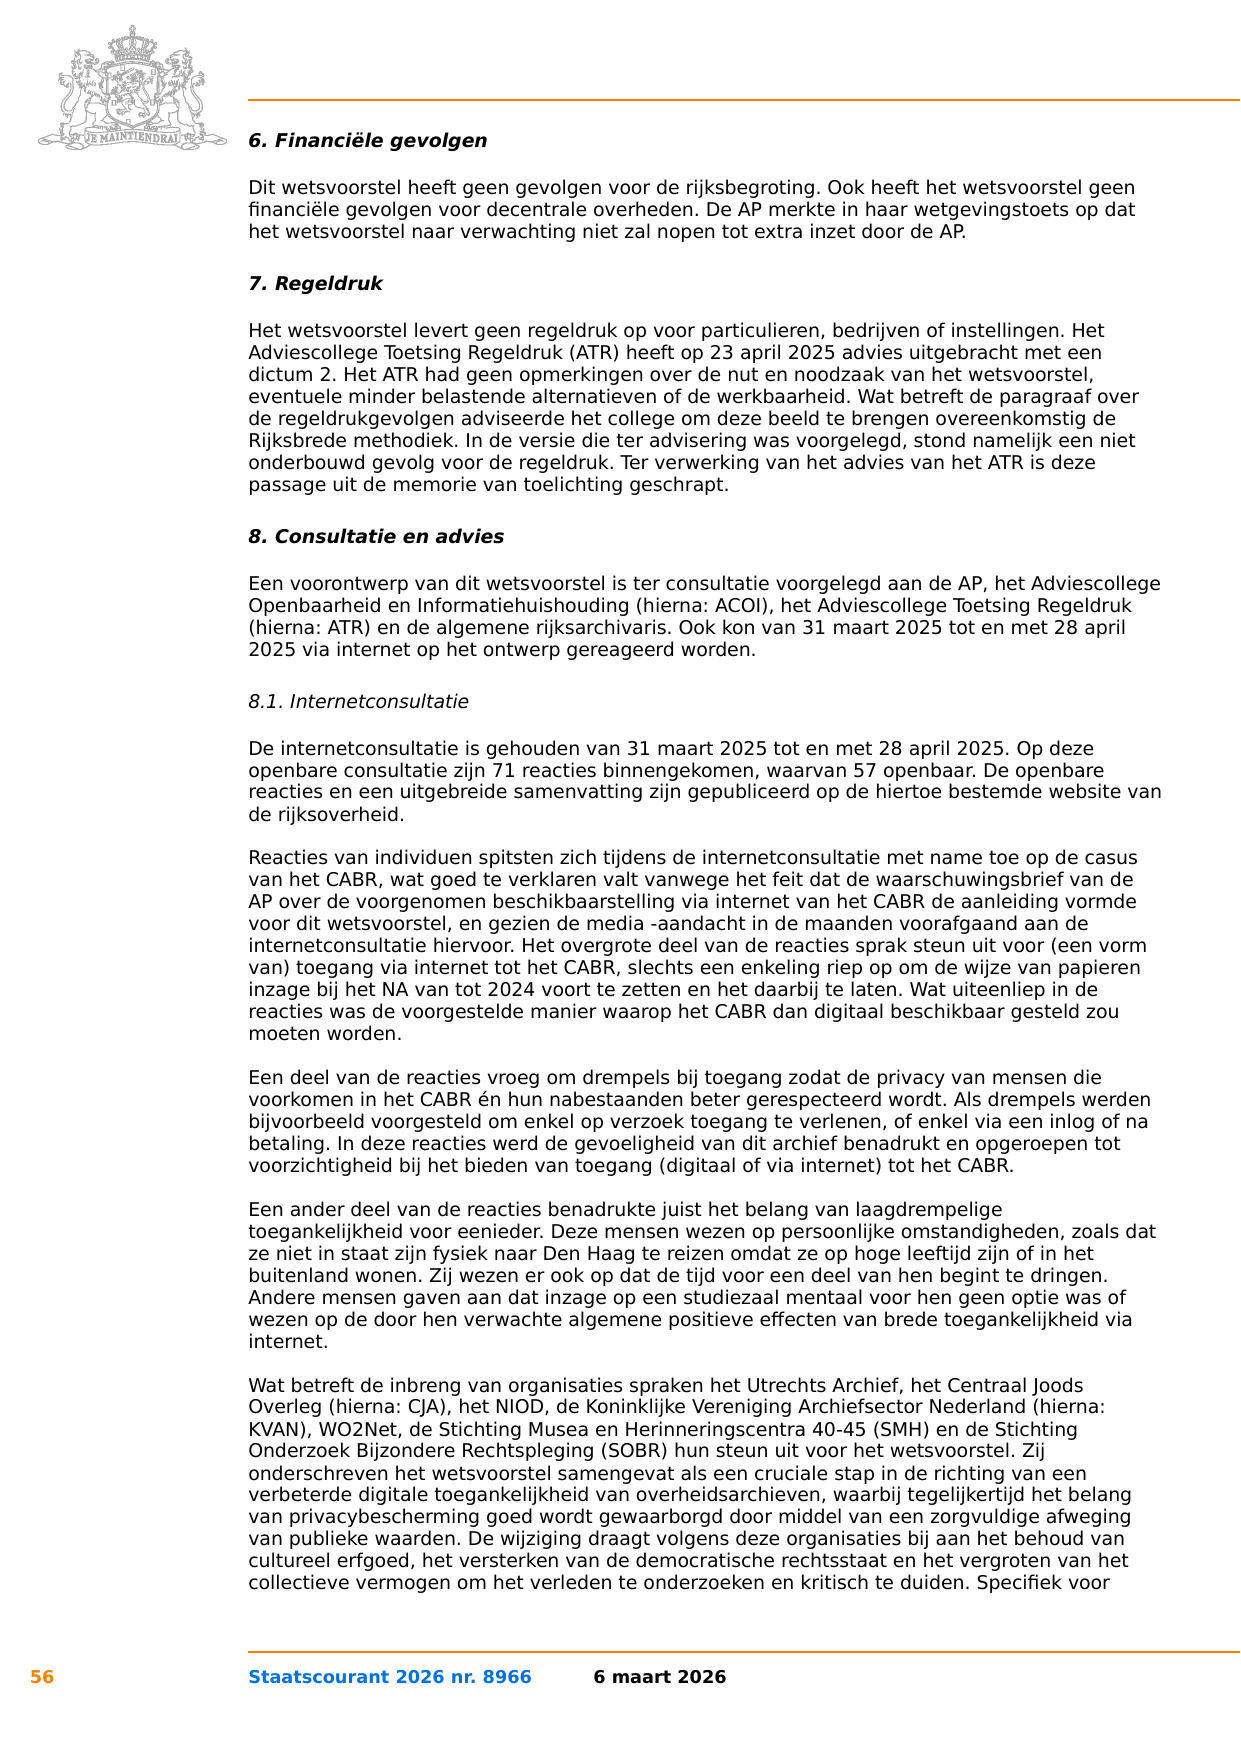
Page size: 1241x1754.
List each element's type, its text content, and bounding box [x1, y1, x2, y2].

picture [38, 25, 227, 150]
subtitle 6. Financiële gevolgen [248, 130, 1163, 152]
text De internetconsultatie is gehouden van 31 maart 2025 tot en met 28 april 2025. Op deze openbare consultatie zijn 71 reacties binnengekomen, waarvan 57 openbaar. De openbare reacties en een uitgebreide samenvatting zijn gepubliceerd op de hiertoe bestemde website van de rijksoverheid. [248, 737, 1163, 825]
text Een ander deel van de reacties benadrukte juist het belang van laagdrempelige toegankelijkheid voor eenieder. Deze mensen wezen op persoonlijke omstandigheden, zoals dat ze niet in staat zijn fysiek naar Den Haag te reizen omdat ze op hoge leeftijd zijn of in het buitenland wonen. Zij wezen er ook op dat de tijd voor een deel van hen begint te dringen. Andere mensen gaven aan dat inzage op een studiezaal mentaal voor hen geen optie was of wezen op de door hen verwachte algemene positieve effecten van brede toegankelijkheid via internet. [248, 1199, 1163, 1353]
text Wat betreft de inbreng van organisaties spraken het Utrechts Archief, het Centraal Joods Overleg (hierna: CJA), het NIOD, de Koninklijke Vereniging Archiefsector Nederland (hierna: KVAN), WO2Net, de Stichting Musea en Herinneringscentra 40-45 (SMH) en de Stichting Onderzoek Bijzondere Rechtspleging (SOBR) hun steun uit voor het wetsvoorstel. Zij onderschreven het wetsvoorstel samengevat als een cruciale stap in de richting van een verbeterde digitale toegankelijkheid van overheidsarchieven, waarbij tegelijkertijd het belang van privacybescherming goed wordt gewaarborgd door middel van een zorgvuldige afweging van publieke waarden. De wijziging draagt volgens deze organisaties bij aan het behoud van cultureel erfgoed, het versterken van de democratische rechtsstaat en het vergroten van het collectieve vermogen om het verleden te onderzoeken en kritisch te duiden. Specifiek voor [248, 1374, 1163, 1594]
text Reacties van individuen spitsten zich tijdens de internetconsultatie met name toe op de casus van het CABR, wat goed te verklaren valt vanwege het feit dat de waarschuwingsbrief van de AP over de voorgenomen beschikbaarstelling via internet van het CABR de aanleiding vormde voor dit wetsvoorstel, en gezien de media -aandacht in de maanden voorafgaand aan de internetconsultatie hiervoor. Het overgrote deel van de reacties sprak steun uit voor (een vorm van) toegang via internet tot het CABR, slechts een enkeling riep op om de wijze van papieren inzage bij het NA van tot 2024 voort te zetten en het daarbij te laten. Wat uiteenliep in de reacties was de voorgestelde manier waarop het CABR dan digitaal beschikbaar gesteld zou moeten worden. [248, 847, 1163, 1045]
subtitle 8.1. Internetconsultatie [248, 691, 1163, 712]
subtitle 8. Consultatie en advies [248, 526, 1163, 548]
text Een deel van de reacties vroeg om drempels bij toegang zodat de privacy van mensen die voorkomen in het CABR én hun nabestaanden beter gerespecteerd wordt. Als drempels werden bijvoorbeeld voorgesteld om enkel op verzoek toegang te verlenen, of enkel via een inlog of na betaling. In deze reacties werd de gevoeligheid van dit archief benadrukt en opgeroepen tot voorzichtigheid bij het bieden van toegang (digitaal of via internet) tot het CABR. [248, 1067, 1163, 1177]
text Een voorontwerp van dit wetsvoorstel is ter consultatie voorgelegd aan de AP, het Adviescollege Openbaarheid en Informatiehuishouding (hierna: ACOI), het Adviescollege Toetsing Regeldruk (hierna: ATR) en de algemene rijksarchivaris. Ook kon van 31 maart 2025 tot en met 28 april 2025 via internet op het ontwerp gereageerd worden. [248, 573, 1163, 661]
subtitle 7. Regeldruk [248, 273, 1163, 295]
text Dit wetsvoorstel heeft geen gevolgen voor de rijksbegroting. Ook heeft het wetsvoorstel geen financiële gevolgen voor decentrale overheden. De AP merkte in haar wetgevingstoets op dat het wetsvoorstel naar verwachting niet zal nopen tot extra inzet door de AP. [248, 177, 1163, 243]
text Het wetsvoorstel levert geen regeldruk op voor particulieren, bedrijven of instellingen. Het Adviescollege Toetsing Regeldruk (ATR) heeft op 23 april 2025 advies uitgebracht met een dictum 2. Het ATR had geen opmerkingen over de nut en noodzaak van het wetsvoorstel, eventuele minder belastende alternatieven of de werkbaarheid. Wat betreft de paragraaf over de regeldrukgevolgen adviseerde het college om deze beeld te brengen overeenkomstig de Rijksbrede methodiek. In de versie die ter advisering was voorgelegd, stond namelijk een niet onderbouwd gevolg voor de regeldruk. Ter verwerking van het advies van het ATR is deze passage uit de memorie van toelichting geschrapt. [248, 320, 1163, 496]
